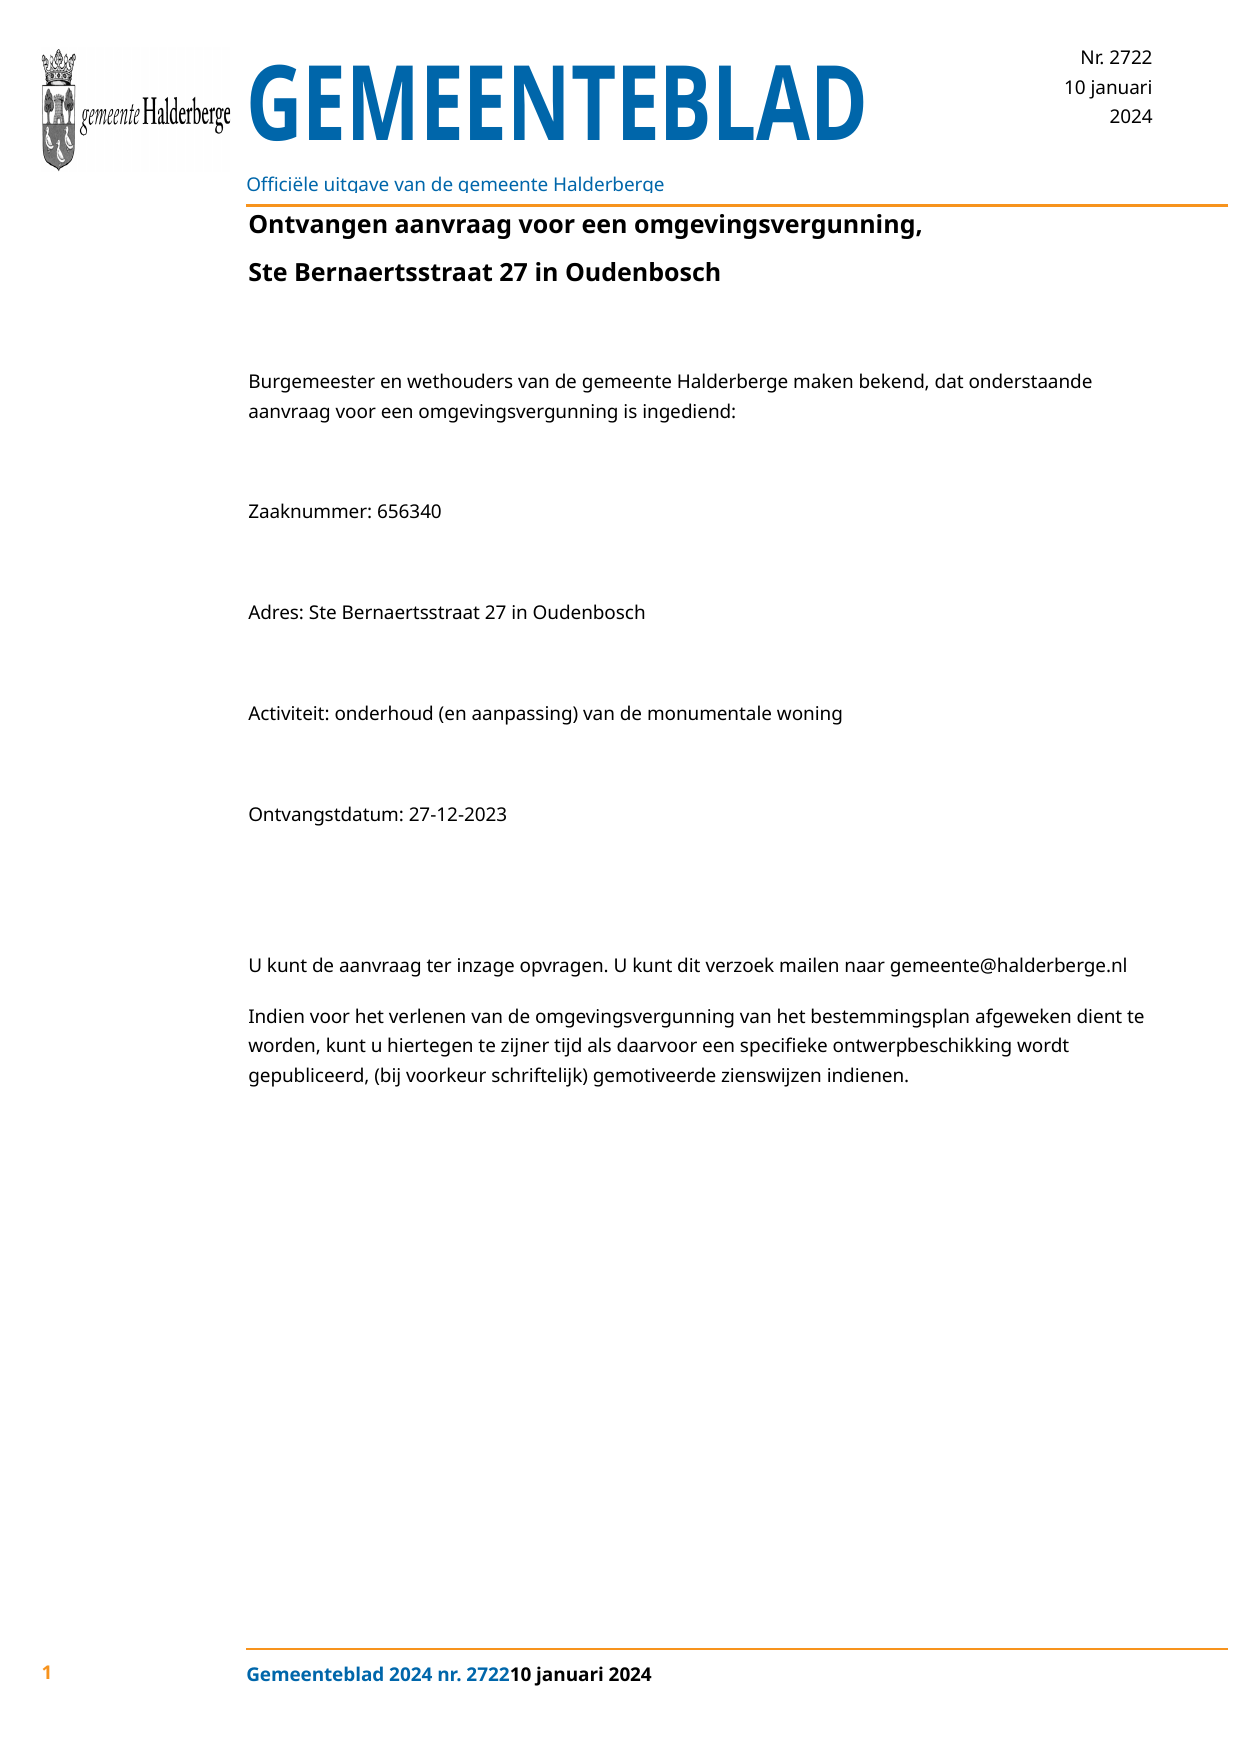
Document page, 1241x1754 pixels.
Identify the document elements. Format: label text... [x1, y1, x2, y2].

text U kunt de aanvraag ter inzage opvragen. U kunt dit verzoek mailen naar gemeente@halderberge.nl [248, 952, 1152, 978]
text Burgemeester en wethouders van de gemeente Halderberge maken bekend, dat onderstaande aanvraag voor een omgevingsvergunning is ingediend: [248, 368, 1152, 424]
text Activiteit: onderhoud (en aanpassing) van de monumentale woning [248, 700, 1152, 726]
text Ontvangen aanvraag voor een omgevingsvergunning, Ste Bernaertsstraat 27 in Oudenbosch [248, 207, 1152, 288]
picture [41, 47, 231, 172]
text Adres: Ste Bernaertsstraat 27 in Oudenbosch [248, 599, 1152, 625]
text Ontvangstdatum: 27-12-2023 [248, 801, 1152, 827]
text Indien voor het verlenen van de omgevingsvergunning van het bestemmingsplan afgeweken dient te worden, kunt u hiertegen te zijner tijd als daarvoor een specifieke ontwerpbeschikking wordt gepubliceerd, (bij voorkeur schriftelijk) gemotiveerde zienswijzen indienen. [248, 1003, 1152, 1088]
text Zaaknummer: 656340 [248, 499, 1152, 524]
